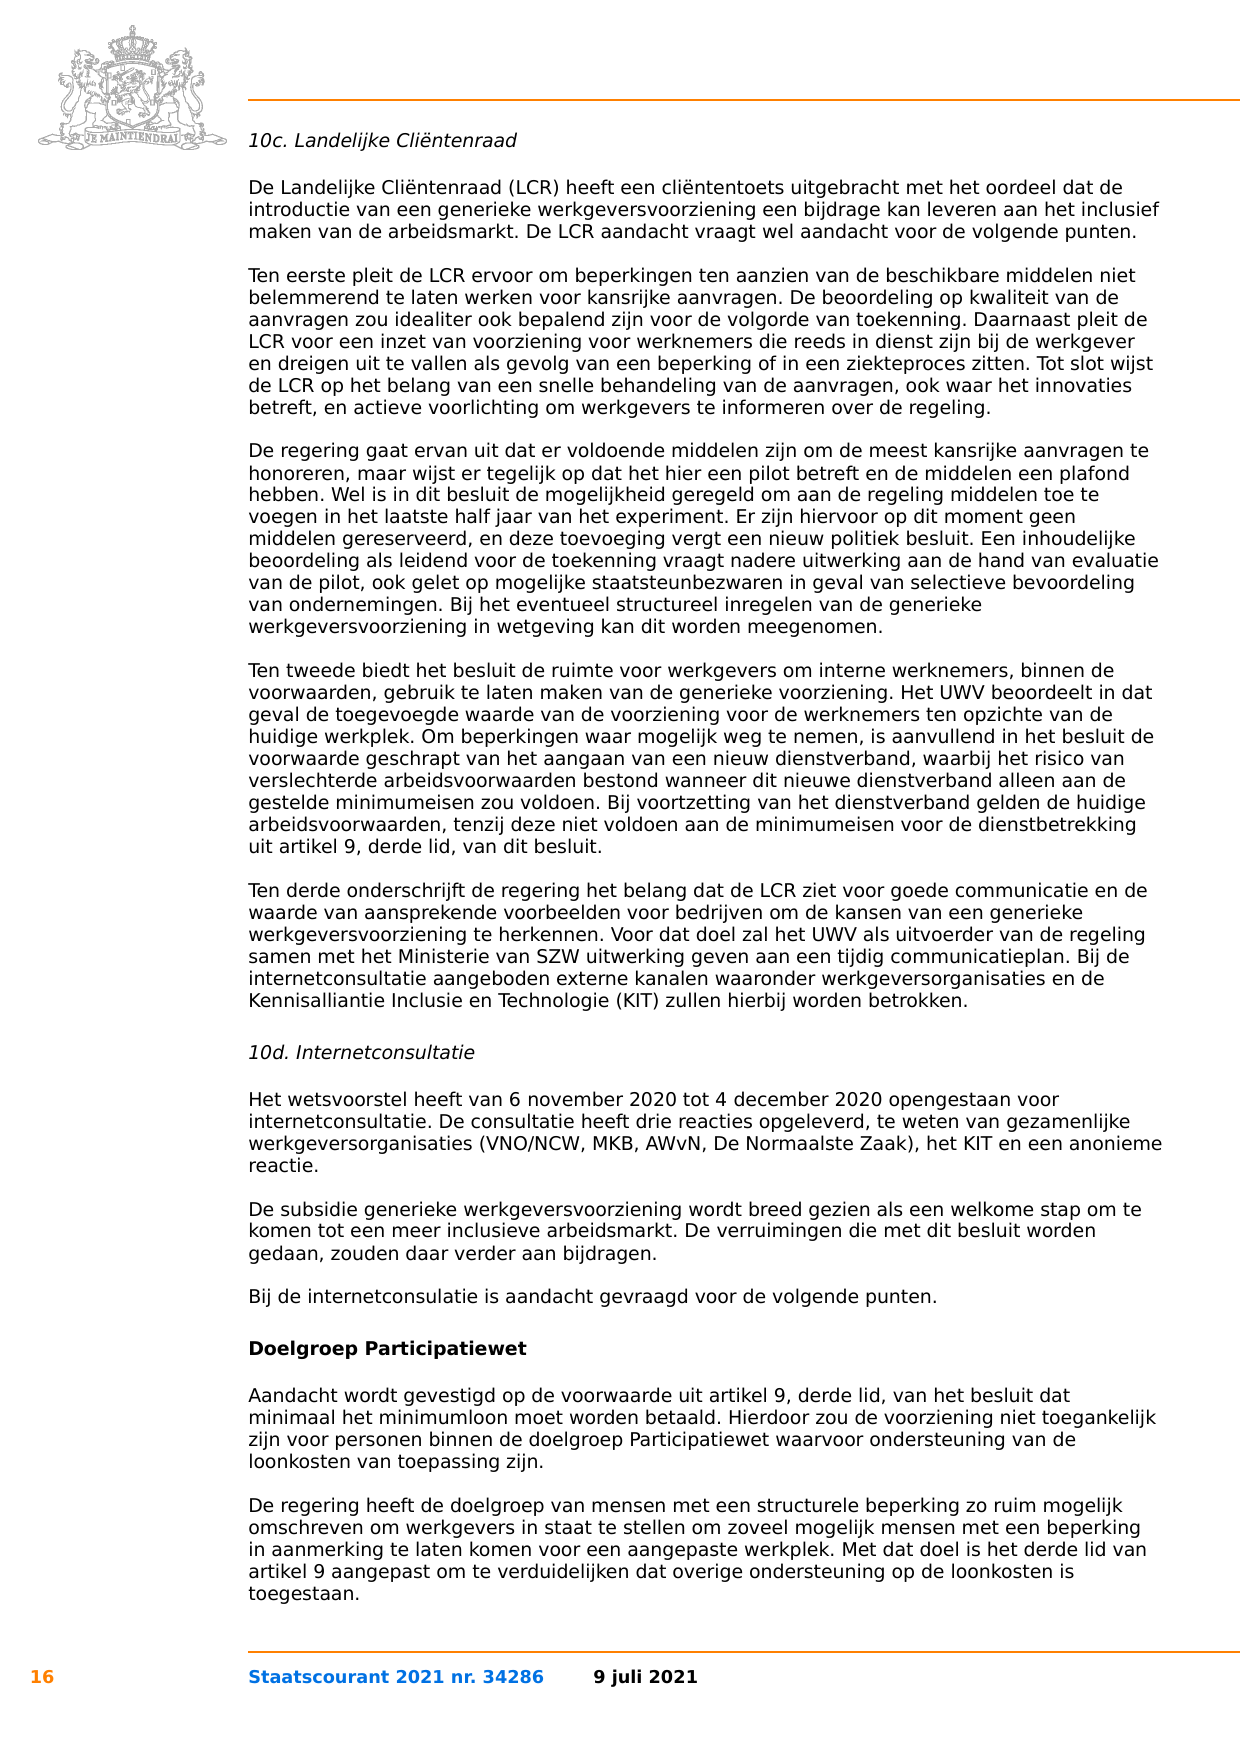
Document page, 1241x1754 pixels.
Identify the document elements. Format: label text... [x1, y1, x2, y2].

subtitle 10c. Landelijke Cliëntenraad [248, 130, 1163, 152]
subtitle Doelgroep Participatiewet [248, 1338, 1163, 1360]
text Ten eerste pleit de LCR ervoor om beperkingen ten aanzien van de beschikbare middelen niet belemmerend te laten werken voor kansrijke aanvragen. De beoordeling op kwaliteit van de aanvragen zou idealiter ook bepalend zijn voor de volgorde van toekenning. Daarnaast pleit de LCR voor een inzet van voorziening voor werknemers die reeds in dienst zijn bij de werkgever en dreigen uit te vallen als gevolg van een beperking of in een ziekteproces zitten. Tot slot wijst de LCR op het belang van een snelle behandeling van de aanvragen, ook waar het innovaties betreft, en actieve voorlichting om werkgevers te informeren over de regeling. [248, 265, 1163, 418]
subtitle 10d. Internetconsultatie [248, 1042, 1163, 1064]
text De regering heeft de doelgroep van mensen met een structurele beperking zo ruim mogelijk omschreven om werkgevers in staat te stellen om zoveel mogelijk mensen met een beperking in aanmerking te laten komen voor een aangepaste werkplek. Met dat doel is het derde lid van artikel 9 aangepast om te verduidelijken dat overige ondersteuning op de loonkosten is toegestaan. [248, 1495, 1163, 1605]
text Ten derde onderschrijft de regering het belang dat de LCR ziet voor goede communicatie en de waarde van aansprekende voorbeelden voor bedrijven om de kansen van een generieke werkgeversvoorziening te herkennen. Voor dat doel zal het UWV als uitvoerder van de regeling samen met het Ministerie van SZW uitwerking geven aan een tijdig communicatieplan. Bij de internetconsultatie aangeboden externe kanalen waaronder werkgeversorganisaties en de Kennisalliantie Inclusie en Technologie (KIT) zullen hierbij worden betrokken. [248, 880, 1163, 1012]
picture [38, 25, 227, 150]
text Het wetsvoorstel heeft van 6 november 2020 tot 4 december 2020 opengestaan voor internetconsultatie. De consultatie heeft drie reacties opgeleverd, te weten van gezamenlijke werkgeversorganisaties (VNO/NCW, MKB, AWvN, De Normaalste Zaak), het KIT en een anonieme reactie. [248, 1089, 1163, 1177]
text De Landelijke Cliëntenraad (LCR) heeft een cliëntentoets uitgebracht met het oordeel dat de introductie van een generieke werkgeversvoorziening een bijdrage kan leveren aan het inclusief maken van de arbeidsmarkt. De LCR aandacht vraagt wel aandacht voor de volgende punten. [248, 177, 1163, 243]
text De subsidie generieke werkgeversvoorziening wordt breed gezien als een welkome stap om te komen tot een meer inclusieve arbeidsmarkt. De verruimingen die met dit besluit worden gedaan, zouden daar verder aan bijdragen. [248, 1198, 1163, 1264]
text Ten tweede biedt het besluit de ruimte voor werkgevers om interne werknemers, binnen de voorwaarden, gebruik te laten maken van de generieke voorziening. Het UWV beoordeelt in dat geval de toegevoegde waarde van de voorziening voor de werknemers ten opzichte van de huidige werkplek. Om beperkingen waar mogelijk weg te nemen, is aanvullend in het besluit de voorwaarde geschrapt van het aangaan van een nieuw dienstverband, waarbij het risico van verslechterde arbeidsvoorwaarden bestond wanneer dit nieuwe dienstverband alleen aan de gestelde minimumeisen zou voldoen. Bij voortzetting van het dienstverband gelden de huidige arbeidsvoorwaarden, tenzij deze niet voldoen aan de minimumeisen voor de dienstbetrekking uit artikel 9, derde lid, van dit besluit. [248, 660, 1163, 858]
text Bij de internetconsulatie is aandacht gevraagd voor de volgende punten. [248, 1286, 1163, 1308]
text De regering gaat ervan uit dat er voldoende middelen zijn om de meest kansrijke aanvragen te honoreren, maar wijst er tegelijk op dat het hier een pilot betreft en de middelen een plafond hebben. Wel is in dit besluit de mogelijkheid geregeld om aan de regeling middelen toe te voegen in het laatste half jaar van het experiment. Er zijn hiervoor op dit moment geen middelen gereserveerd, en deze toevoeging vergt een nieuw politiek besluit. Een inhoudelijke beoordeling als leidend voor de toekenning vraagt nadere uitwerking aan de hand van evaluatie van de pilot, ook gelet op mogelijke staatsteunbezwaren in geval van selectieve bevoordeling van ondernemingen. Bij het eventueel structureel inregelen van de generieke werkgeversvoorziening in wetgeving kan dit worden meegenomen. [248, 440, 1163, 638]
text Aandacht wordt gevestigd op de voorwaarde uit artikel 9, derde lid, van het besluit dat minimaal het minimumloon moet worden betaald. Hierdoor zou de voorziening niet toegankelijk zijn voor personen binnen de doelgroep Participatiewet waarvoor ondersteuning van de loonkosten van toepassing zijn. [248, 1385, 1163, 1473]
